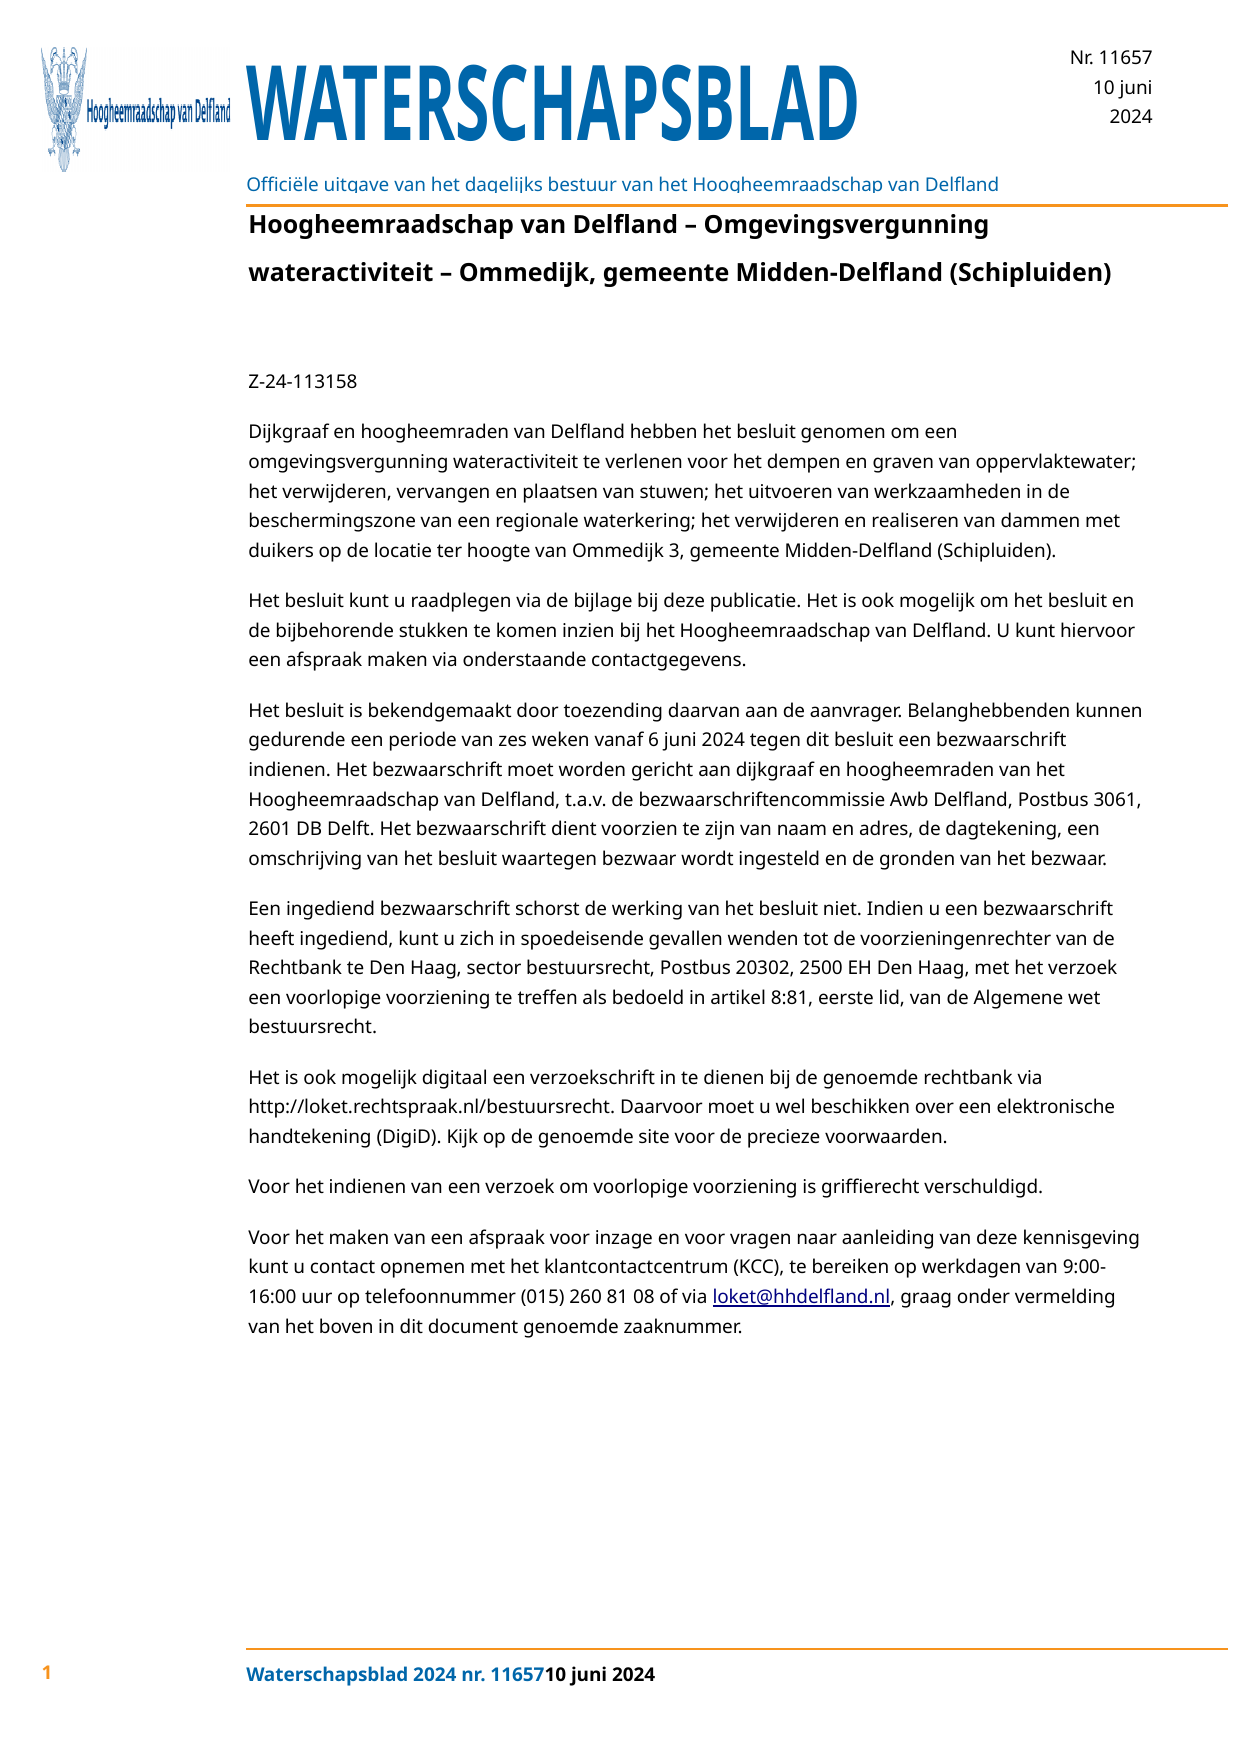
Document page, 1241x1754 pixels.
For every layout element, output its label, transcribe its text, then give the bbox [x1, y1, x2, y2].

text Dijkgraaf en hoogheemraden van Delfland hebben het besluit genomen om een omgevingsvergunning wateractiviteit te verlenen voor het dempen en graven van oppervlaktewater; het verwijderen, vervangen en plaatsen van stuwen; het uitvoeren van werkzaamheden in de beschermingszone van een regionale waterkering; het verwijderen en realiseren van dammen met duikers op de locatie ter hoogte van Ommedijk 3, gemeente Midden-Delfland (Schipluiden). [248, 419, 1152, 563]
text Z-24-113158 [248, 368, 1152, 394]
text Het besluit kunt u raadplegen via de bijlage bij deze publicatie. Het is ook mogelijk om het besluit en de bijbehorende stukken te komen inzien bij het Hoogheemraadschap van Delfland. U kunt hiervoor een afspraak maken via onderstaande contactgegevens. [248, 587, 1152, 672]
picture [41, 47, 231, 172]
text Het is ook mogelijk digitaal een verzoekschrift in te dienen bij de genoemde rechtbank via http://loket.rechtspraak.nl/bestuursrecht. Daarvoor moet u wel beschikken over een elektronische handtekening (DigiD). Kijk op de genoemde site voor de precieze voorwaarden. [248, 1064, 1152, 1149]
text Voor het indienen van een verzoek om voorlopige voorziening is griffierecht verschuldigd. [248, 1174, 1152, 1199]
text Het besluit is bekendgemaakt door toezending daarvan aan de aanvrager. Belanghebbenden kunnen gedurende een periode van zes weken vanaf 6 juni 2024 tegen dit besluit een bezwaarschrift indienen. Het bezwaarschrift moet worden gericht aan dijkgraaf en hoogheemraden van het Hoogheemraadschap van Delfland, t.a.v. de bezwaarschriftencommissie Awb Delfland, Postbus 3061, 2601 DB Delft. Het bezwaarschrift dient voorzien te zijn van naam en adres, de dagtekening, een omschrijving van het besluit waartegen bezwaar wordt ingesteld en de gronden van het bezwaar. [248, 697, 1152, 871]
text Voor het maken van een afspraak voor inzage en voor vragen naar aanleiding van deze kennisgeving kunt u contact opnemen met het klantcontactcentrum (KCC), te bereiken op werkdagen van 9:00-16:00 uur op telefoonnummer (015) 260 81 08 of via loket@hhdelfland.nl, graag onder vermelding van het boven in dit document genoemde zaaknummer. [248, 1224, 1152, 1339]
text Een ingediend bezwaarschrift schorst de werking van het besluit niet. Indien u een bezwaarschrift heeft ingediend, kunt u zich in spoedeisende gevallen wenden tot de voorzieningenrechter van de Rechtbank te Den Haag, sector bestuursrecht, Postbus 20302, 2500 EH Den Haag, met het verzoek een voorlopige voorziening te treffen als bedoeld in artikel 8:81, eerste lid, van de Algemene wet bestuursrecht. [248, 895, 1152, 1039]
text Hoogheemraadschap van Delfland – Omgevingsvergunning wateractiviteit – Ommedijk, gemeente Midden-Delfland (Schipluiden) [248, 207, 1152, 288]
